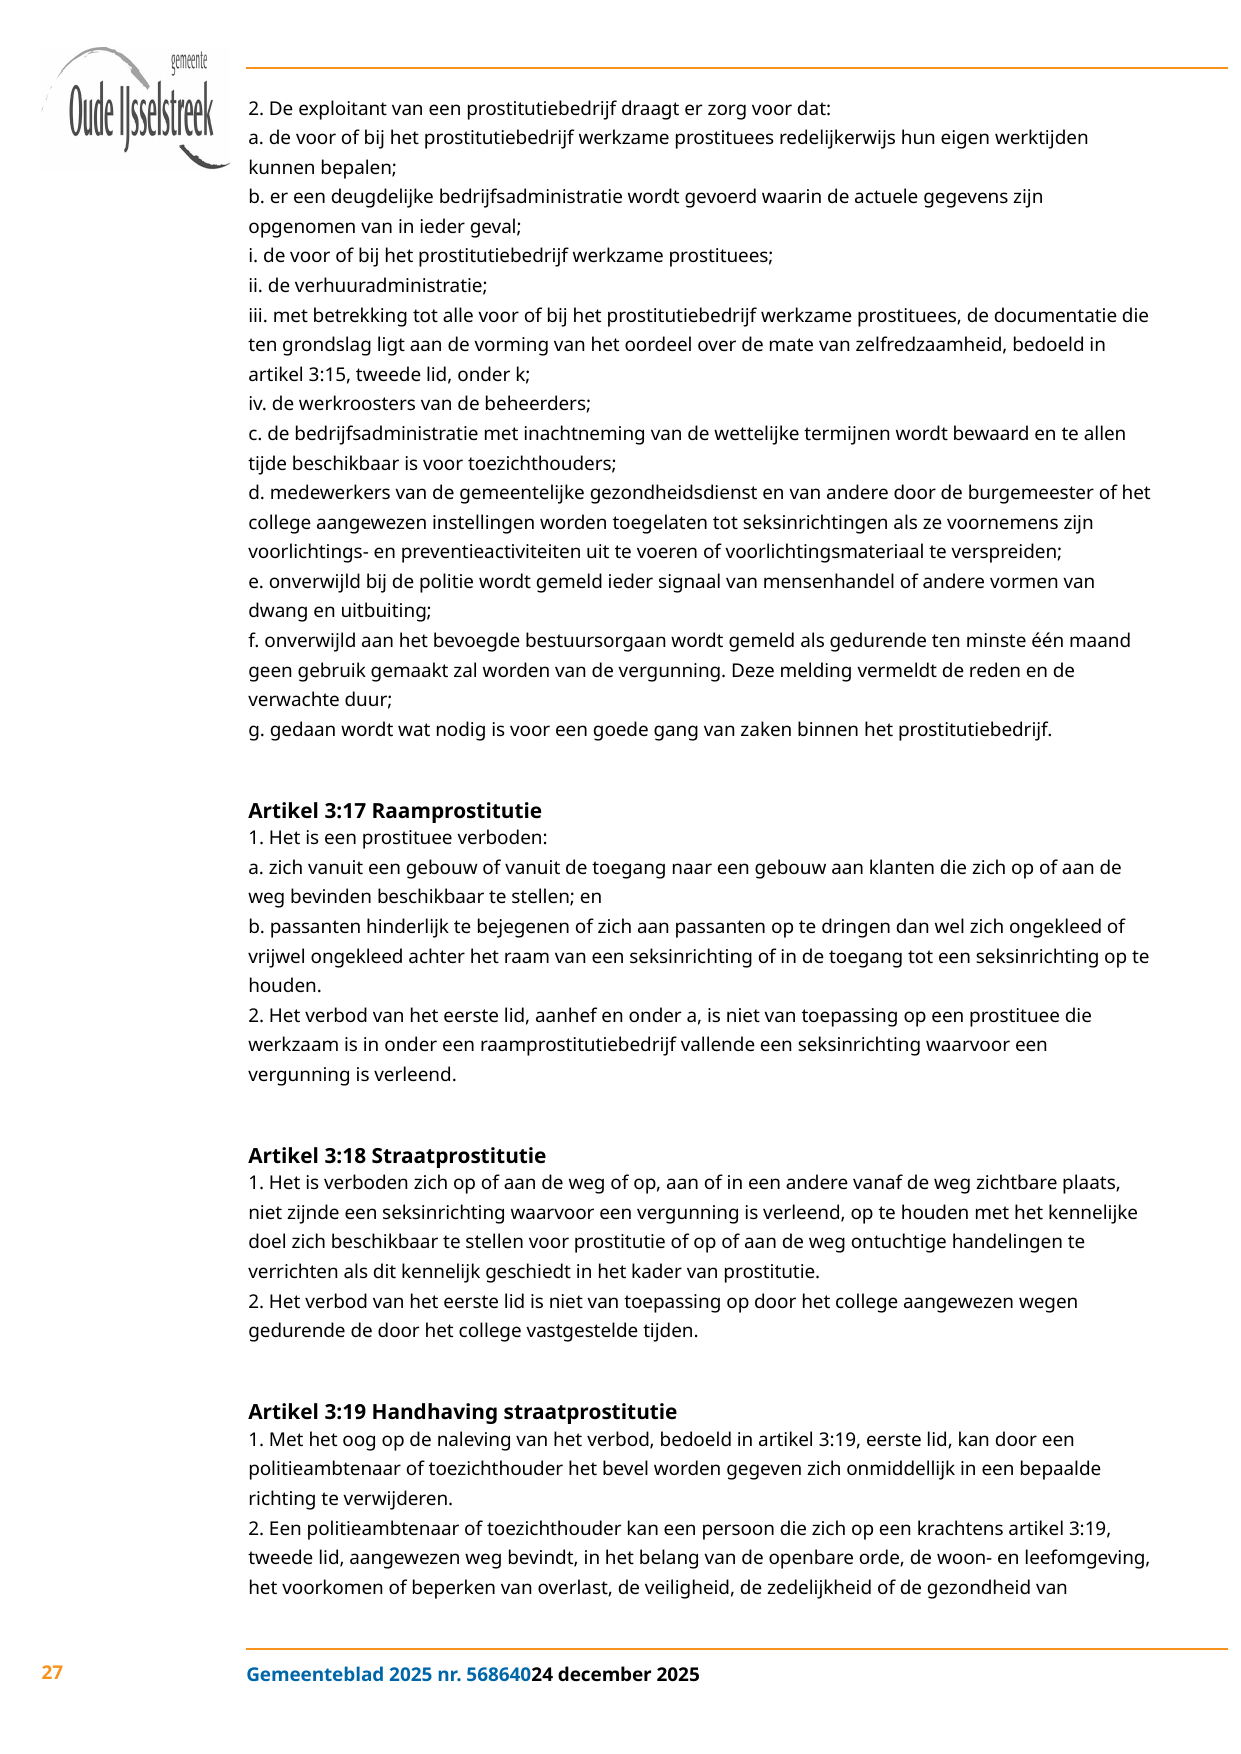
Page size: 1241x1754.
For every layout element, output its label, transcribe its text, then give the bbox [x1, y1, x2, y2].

text 2. Een politieambtenaar of toezichthouder kan een persoon die zich op een krachtens artikel 3:19, tweede lid, aangewezen weg bevindt, in het belang van de openbare orde, de woon- en leefomgeving, het voorkomen of beperken van overlast, de veiligheid, de zedelijkheid of de gezondheid van [248, 1515, 1152, 1599]
text iv. de werkroosters van de beheerders; [248, 391, 1152, 416]
text a. zich vanuit een gebouw of vanuit de toegang naar een gebouw aan klanten die zich op of aan de weg bevinden beschikbaar te stellen; en [248, 854, 1152, 909]
text c. de bedrijfsadministratie met inachtneming van de wettelijke termijnen wordt bewaard en te allen tijde beschikbaar is voor toezichthouders; [248, 420, 1152, 476]
text g. gedaan wordt wat nodig is voor een goede gang van zaken binnen het prostitutiebedrijf. [248, 716, 1152, 742]
text Artikel 3:18 Straatprostitutie [248, 1141, 1152, 1169]
text 1. Het is een prostituee verboden: [248, 824, 1152, 850]
text e. onverwijld bij de politie wordt gemeld ieder signaal van mensenhandel of andere vormen van dwang en uitbuiting; [248, 568, 1152, 623]
text d. medewerkers van de gemeentelijke gezondheidsdienst en van andere door de burgemeester of het college aangewezen instellingen worden toegelaten tot seksinrichtingen als ze voornemens zijn voorlichtings- en preventieactiviteiten uit te voeren of voorlichtingsmateriaal te verspreiden; [248, 479, 1152, 564]
text b. passanten hinderlijk te bejegenen of zich aan passanten op te dringen dan wel zich ongekleed of vrijwel ongekleed achter het raam van een seksinrichting of in de toegang tot een seksinrichting op te houden. [248, 913, 1152, 998]
text b. er een deugdelijke bedrijfsadministratie wordt gevoerd waarin de actuele gegevens zijn opgenomen van in ieder geval; [248, 183, 1152, 239]
text 1. Met het oog op de naleving van het verbod, bedoeld in artikel 3:19, eerste lid, kan door een politieambtenaar of toezichthouder het bevel worden gegeven zich onmiddellijk in een bepaalde richting te verwijderen. [248, 1426, 1152, 1511]
text 2. Het verbod van het eerste lid is niet van toepassing op door het college aangewezen wegen gedurende de door het college vastgestelde tijden. [248, 1288, 1152, 1343]
text f. onverwijld aan het bevoegde bestuursorgaan wordt gemeld als gedurende ten minste één maand geen gebruik gemaakt zal worden van de vergunning. Deze melding vermeldt de reden en de verwachte duur; [248, 627, 1152, 712]
text 2. De exploitant van een prostitutiebedrijf draagt er zorg voor dat: [248, 95, 1152, 121]
text i. de voor of bij het prostitutiebedrijf werkzame prostituees; [248, 243, 1152, 268]
text iii. met betrekking tot alle voor of bij het prostitutiebedrijf werkzame prostituees, de documentatie die ten grondslag ligt aan de vorming van het oordeel over de mate van zelfredzaamheid, bedoeld in artikel 3:15, tweede lid, onder k; [248, 302, 1152, 387]
text 1. Het is verboden zich op of aan de weg of op, aan of in een andere vanaf de weg zichtbare plaats, niet zijnde een seksinrichting waarvoor een vergunning is verleend, op te houden met het kennelijke doel zich beschikbaar te stellen voor prostitutie of op of aan de weg ontuchtige handelingen te verrichten als dit kennelijk geschiedt in het kader van prostitutie. [248, 1169, 1152, 1284]
text 2. Het verbod van het eerste lid, aanhef en onder a, is niet van toepassing op een prostituee die werkzaam is in onder een raamprostitutiebedrijf vallende een seksinrichting waarvoor een vergunning is verleend. [248, 1002, 1152, 1087]
text Artikel 3:19 Handhaving straatprostitutie [248, 1397, 1152, 1426]
text a. de voor of bij het prostitutiebedrijf werkzame prostituees redelijkerwijs hun eigen werktijden kunnen bepalen; [248, 124, 1152, 180]
text Artikel 3:17 Raamprostitutie [248, 796, 1152, 824]
picture [41, 47, 231, 172]
text ii. de verhuuradministratie; [248, 272, 1152, 298]
